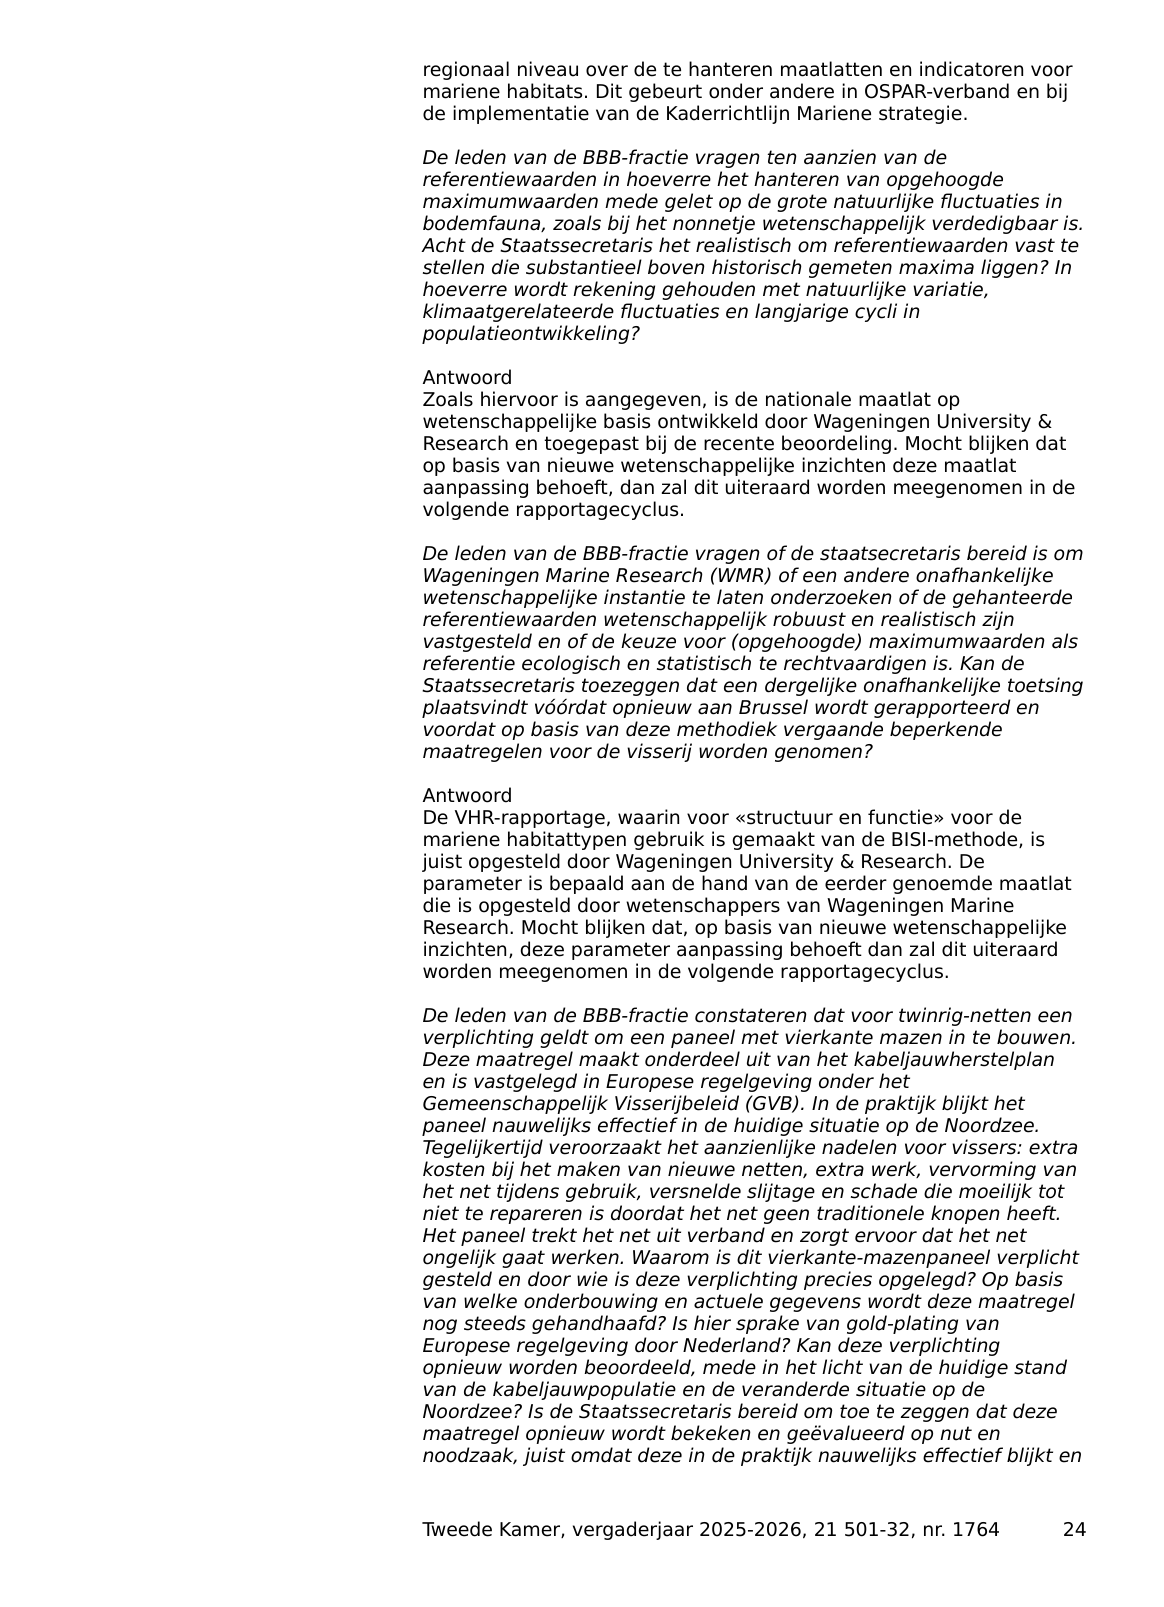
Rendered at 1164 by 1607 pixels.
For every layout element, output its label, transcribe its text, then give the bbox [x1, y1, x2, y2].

text De leden van de BBB-fractie vragen of de staatsecretaris bereid is om Wageningen Marine Research (WMR) of een andere onafhankelijke wetenschappelijke instantie te laten onderzoeken of de gehanteerde referentiewaarden wetenschappelijk robuust en realistisch zijn vastgesteld en of de keuze voor (opgehoogde) maximumwaarden als referentie ecologisch en statistisch te rechtvaardigen is. Kan de Staatssecretaris toezeggen dat een dergelijke onafhankelijke toetsing plaatsvindt vóórdat opnieuw aan Brussel wordt gerapporteerd en voordat op basis van deze methodiek vergaande beperkende maatregelen voor de visserij worden genomen? [422, 543, 1087, 763]
text Antwoord [422, 367, 1087, 389]
text De leden van de BBB-fractie vragen ten aanzien van de referentiewaarden in hoeverre het hanteren van opgehoogde maximumwaarden mede gelet op de grote natuurlijke fluctuaties in bodemfauna, zoals bij het nonnetje wetenschappelijk verdedigbaar is. Acht de Staatssecretaris het realistisch om referentiewaarden vast te stellen die substantieel boven historisch gemeten maxima liggen? In hoeverre wordt rekening gehouden met natuurlijke variatie, klimaatgerelateerde fluctuaties en langjarige cycli in populatieontwikkeling? [422, 147, 1087, 345]
text regionaal niveau over de te hanteren maatlatten en indicatoren voor mariene habitats. Dit gebeurt onder andere in OSPAR-verband en bij de implementatie van de Kaderrichtlijn Mariene strategie. [422, 59, 1087, 125]
text Zoals hiervoor is aangegeven, is de nationale maatlat op wetenschappelijke basis ontwikkeld door Wageningen University & Research en toegepast bij de recente beoordeling. Mocht blijken dat op basis van nieuwe wetenschappelijke inzichten deze maatlat aanpassing behoeft, dan zal dit uiteraard worden meegenomen in de volgende rapportagecyclus. [422, 389, 1087, 521]
text Antwoord [422, 785, 1087, 807]
text De VHR-rapportage, waarin voor «structuur en functie» voor de mariene habitattypen gebruik is gemaakt van de BISI-methode, is juist opgesteld door Wageningen University & Research. De parameter is bepaald aan de hand van de eerder genoemde maatlat die is opgesteld door wetenschappers van Wageningen Marine Research. Mocht blijken dat, op basis van nieuwe wetenschappelijke inzichten, deze parameter aanpassing behoeft dan zal dit uiteraard worden meegenomen in de volgende rapportagecyclus. [422, 807, 1087, 983]
text De leden van de BBB-fractie constateren dat voor twinrig-netten een verplichting geldt om een paneel met vierkante mazen in te bouwen. Deze maatregel maakt onderdeel uit van het kabeljauwherstelplan en is vastgelegd in Europese regelgeving onder het Gemeenschappelijk Visserijbeleid (GVB). In de praktijk blijkt het paneel nauwelijks effectief in de huidige situatie op de Noordzee. Tegelijkertijd veroorzaakt het aanzienlijke nadelen voor vissers: extra kosten bij het maken van nieuwe netten, extra werk, vervorming van het net tijdens gebruik, versnelde slijtage en schade die moeilijk tot niet te repareren is doordat het net geen traditionele knopen heeft. Het paneel trekt het net uit verband en zorgt ervoor dat het net ongelijk gaat werken. Waarom is dit vierkante-mazenpaneel verplicht gesteld en door wie is deze verplichting precies opgelegd? Op basis van welke onderbouwing en actuele gegevens wordt deze maatregel nog steeds gehandhaafd? Is hier sprake van gold-plating van Europese regelgeving door Nederland? Kan deze verplichting opnieuw worden beoordeeld, mede in het licht van de huidige stand van de kabeljauwpopulatie en de veranderde situatie op de Noordzee? Is de Staatssecretaris bereid om toe te zeggen dat deze maatregel opnieuw wordt bekeken en geëvalueerd op nut en noodzaak, juist omdat deze in de praktijk nauwelijks effectief blijkt en [422, 1005, 1087, 1467]
